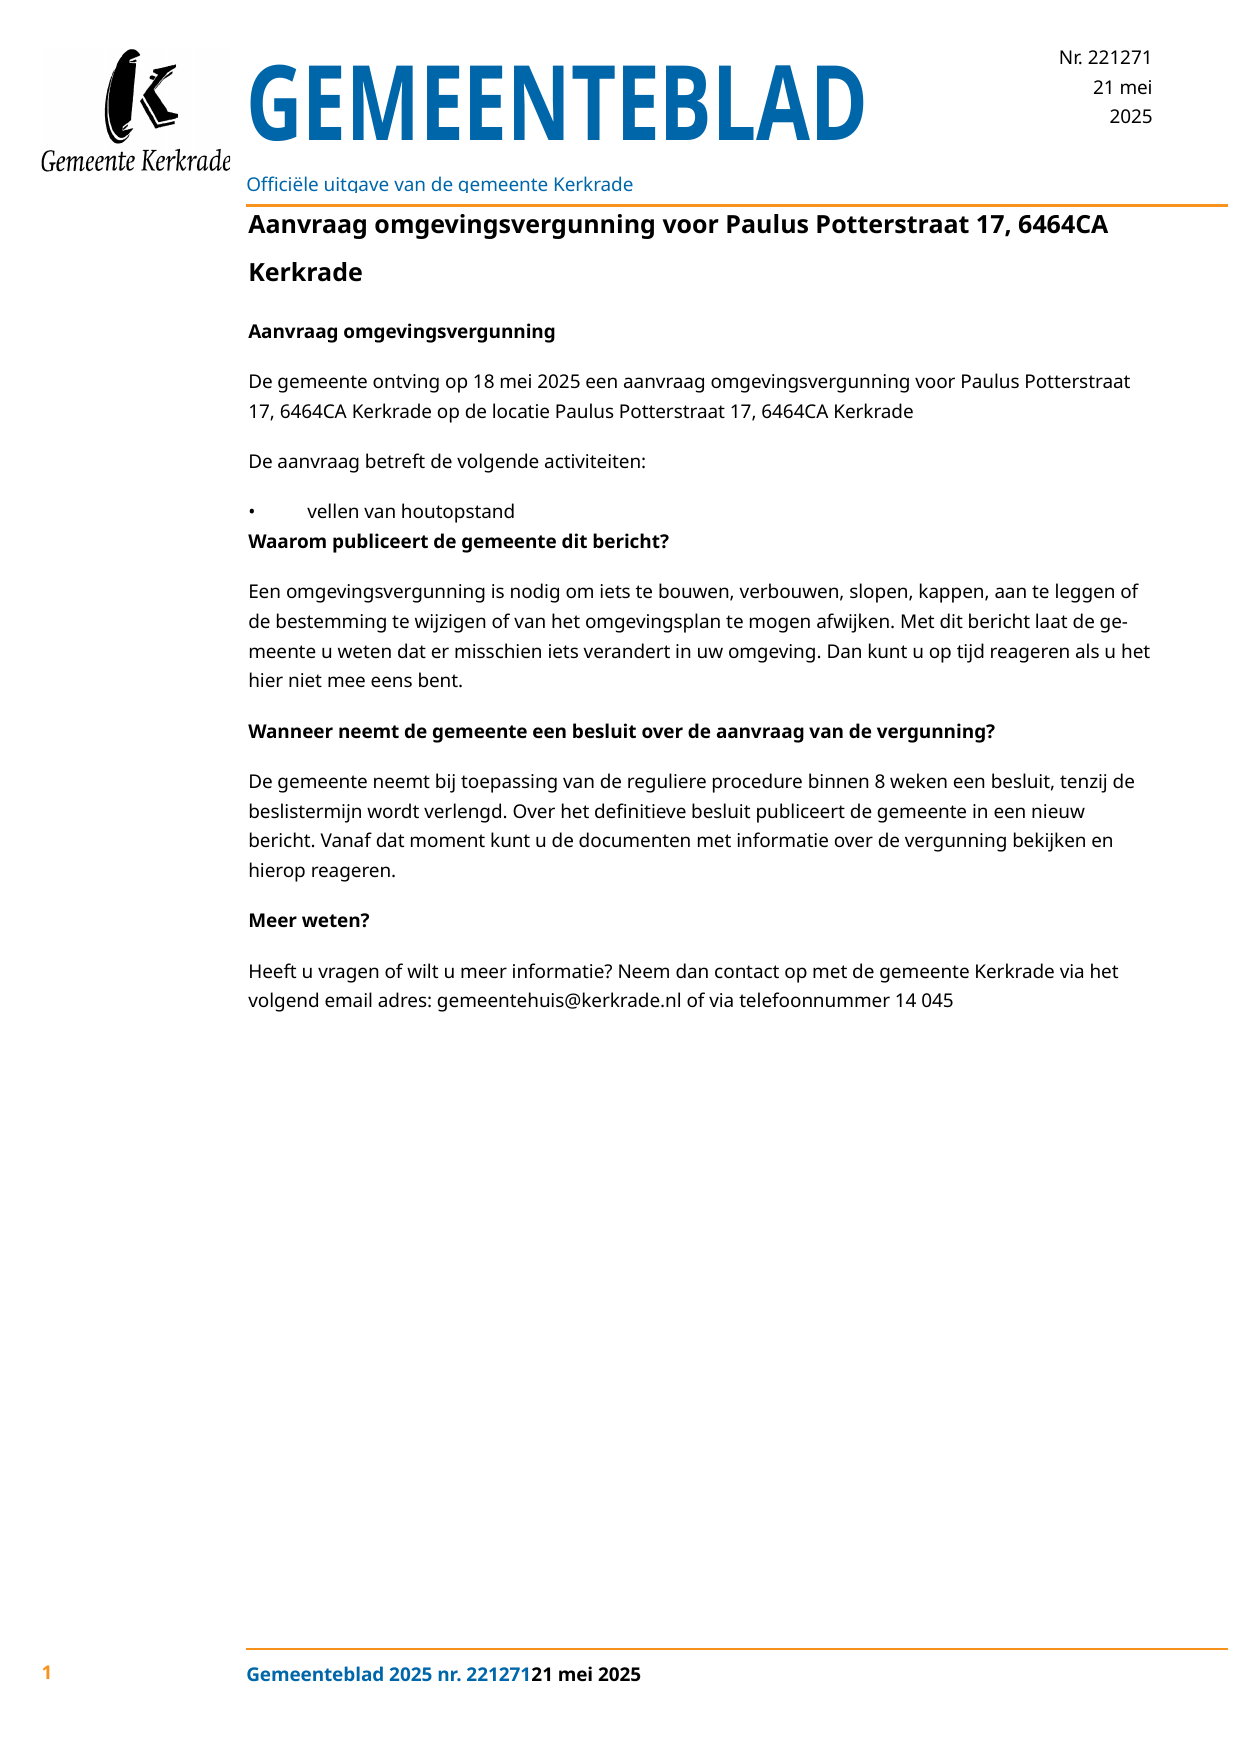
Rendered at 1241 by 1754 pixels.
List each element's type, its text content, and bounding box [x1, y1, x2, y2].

text De gemeente neemt bij toepassing van de reguliere procedure binnen 8 weken een besluit, tenzij de beslistermijn wordt verlengd. Over het definitieve besluit publiceert de gemeente in een nieuw bericht. Vanaf dat moment kunt u de documenten met informatie over de vergunning bekijken en hierop reageren. [248, 768, 1152, 883]
list vellen van houtopstand [248, 499, 1152, 524]
picture [41, 47, 231, 172]
text Wanneer neemt de gemeente een besluit over de aanvraag van de vergunning? [248, 718, 1152, 744]
text Waarom publiceert de gemeente dit bericht? [248, 528, 1152, 554]
text Aanvraag omgevingsvergunning voor Paulus Potterstraat 17, 6464CA Kerkrade [248, 207, 1152, 288]
text Meer weten? [248, 907, 1152, 933]
text De aanvraag betreft de volgende activiteiten: [248, 448, 1152, 474]
text De gemeente ontving op 18 mei 2025 een aanvraag omgevingsvergunning voor Paulus Potterstraat 17, 6464CA Kerkrade op de locatie Paulus Potterstraat 17, 6464CA Kerkrade [248, 368, 1152, 424]
text Heeft u vragen of wilt u meer informatie? Neem dan contact op met de gemeente Kerkrade via het volgend email adres: gemeentehuis@kerkrade.nl of via telefoonnummer 14 045 [248, 958, 1152, 1013]
text Aanvraag omgevingsvergunning [248, 318, 1152, 344]
text Een omgevingsvergunning is nodig om iets te bouwen, verbouwen, slopen, kappen, aan te leggen of de bestemming te wijzigen of van het omgevingsplan te mogen afwijken. Met dit bericht laat de ge- meente u weten dat er misschien iets verandert in uw omgeving. Dan kunt u op tijd reageren als u het hier niet mee eens bent. [248, 579, 1152, 693]
